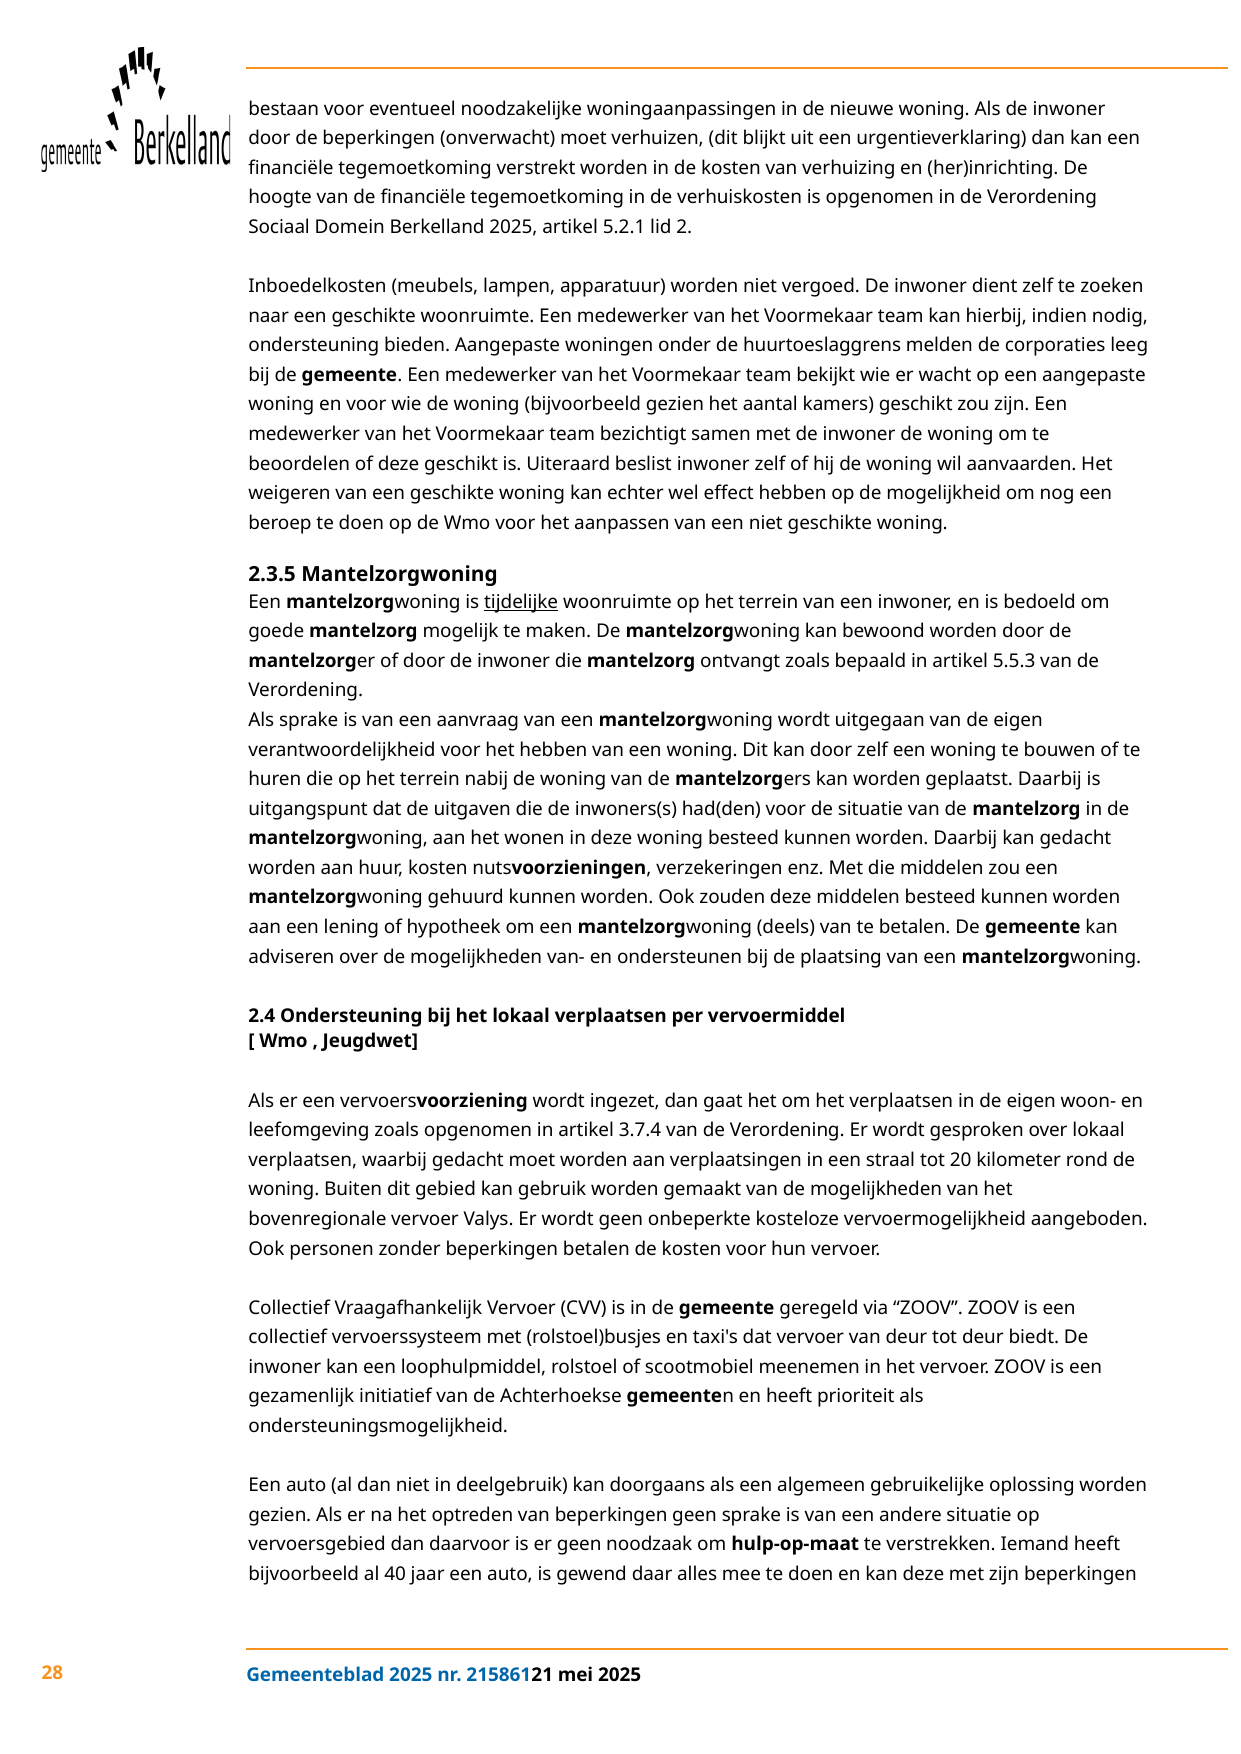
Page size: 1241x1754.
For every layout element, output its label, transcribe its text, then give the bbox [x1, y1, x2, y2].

text Als sprake is van een aanvraag van een mantelzorgwoning wordt uitgegaan van de eigen verantwoordelijkheid voor het hebben van een woning. Dit kan door zelf een woning te bouwen of te huren die op het terrein nabij de woning van de mantelzorgers kan worden geplaatst. Daarbij is uitgangspunt dat de uitgaven die de inwoners(s) had(den) voor de situatie van de mantelzorg in de mantelzorgwoning, aan het wonen in deze woning besteed kunnen worden. Daarbij kan gedacht worden aan huur, kosten nutsvoorzieningen, verzekeringen enz. Met die middelen zou een mantelzorgwoning gehuurd kunnen worden. Ook zouden deze middelen besteed kunnen worden aan een lening of hypotheek om een mantelzorgwoning (deels) van te betalen. De gemeente kan adviseren over de mogelijkheden van- en ondersteunen bij de plaatsing van een mantelzorgwoning. [248, 706, 1152, 968]
text Een auto (al dan niet in deelgebruik) kan doorgaans als een algemeen gebruikelijke oplossing worden gezien. Als er na het optreden van beperkingen geen sprake is van een andere situatie op vervoersgebied dan daarvoor is er geen noodzaak om hulp-op-maat te verstrekken. Iemand heeft bijvoorbeeld al 40 jaar een auto, is gewend daar alles mee te doen en kan deze met zijn beperkingen [248, 1471, 1152, 1586]
text Inboedelkosten (meubels, lampen, apparatuur) worden niet vergoed. De inwoner dient zelf te zoeken naar een geschikte woonruimte. Een medewerker van het Voormekaar team kan hierbij, indien nodig, ondersteuning bieden. Aangepaste woningen onder de huurtoeslaggrens melden de corporaties leeg bij de gemeente. Een medewerker van het Voormekaar team bekijkt wie er wacht op een aangepaste woning en voor wie de woning (bijvoorbeeld gezien het aantal kamers) geschikt zou zijn. Een medewerker van het Voormekaar team bezichtigt samen met de inwoner de woning om te beoordelen of deze geschikt is. Uiteraard beslist inwoner zelf of hij de woning wil aanvaarden. Het weigeren van een geschikte woning kan echter wel effect hebben op de mogelijkheid om nog een beroep te doen op de Wmo voor het aanpassen van een niet geschikte woning. [248, 272, 1152, 535]
text [ Wmo , Jeugdwet] [248, 1028, 1152, 1053]
text Als er een vervoersvoorziening wordt ingezet, dan gaat het om het verplaatsen in de eigen woon- en leefomgeving zoals opgenomen in artikel 3.7.4 van de Verordening. Er wordt gesproken over lokaal verplaatsen, waarbij gedacht moet worden aan verplaatsingen in een straal tot 20 kilometer rond de woning. Buiten dit gebied kan gebruik worden gemaakt van de mogelijkheden van het bovenregionale vervoer Valys. Er wordt geen onbeperkte kosteloze vervoermogelijkheid aangeboden. Ook personen zonder beperkingen betalen de kosten voor hun vervoer. [248, 1087, 1152, 1261]
text Collectief Vraagafhankelijk Vervoer (CVV) is in de gemeente geregeld via “ZOOV”. ZOOV is een collectief vervoerssysteem met (rolstoel)busjes en taxi's dat vervoer van deur tot deur biedt. De inwoner kan een loophulpmiddel, rolstoel of scootmobiel meenemen in het vervoer. ZOOV is een gezamenlijk initiatief van de Achterhoekse gemeenten en heeft prioriteit als ondersteuningsmogelijkheid. [248, 1294, 1152, 1438]
text Een mantelzorgwoning is tijdelijke woonruimte op het terrein van een inwoner, en is bedoeld om goede mantelzorg mogelijk te maken. De mantelzorgwoning kan bewoond worden door de mantelzorger of door de inwoner die mantelzorg ontvangt zoals bepaald in artikel 5.5.3 van de Verordening. [248, 588, 1152, 702]
text bestaan voor eventueel noodzakelijke woningaanpassingen in de nieuwe woning. Als de inwoner door de beperkingen (onverwacht) moet verhuizen, (dit blijkt uit een urgentieverklaring) dan kan een financiële tegemoetkoming verstrekt worden in de kosten van verhuizing en (her)inrichting. De hoogte van de financiële tegemoetkoming in de verhuiskosten is opgenomen in de Verordening Sociaal Domein Berkelland 2025, artikel 5.2.1 lid 2. [248, 95, 1152, 239]
picture [41, 47, 231, 172]
text 2.3.5 Mantelzorgwoning [248, 559, 1152, 588]
text 2.4 Ondersteuning bij het lokaal verplaatsen per vervoermiddel [248, 1002, 1152, 1028]
